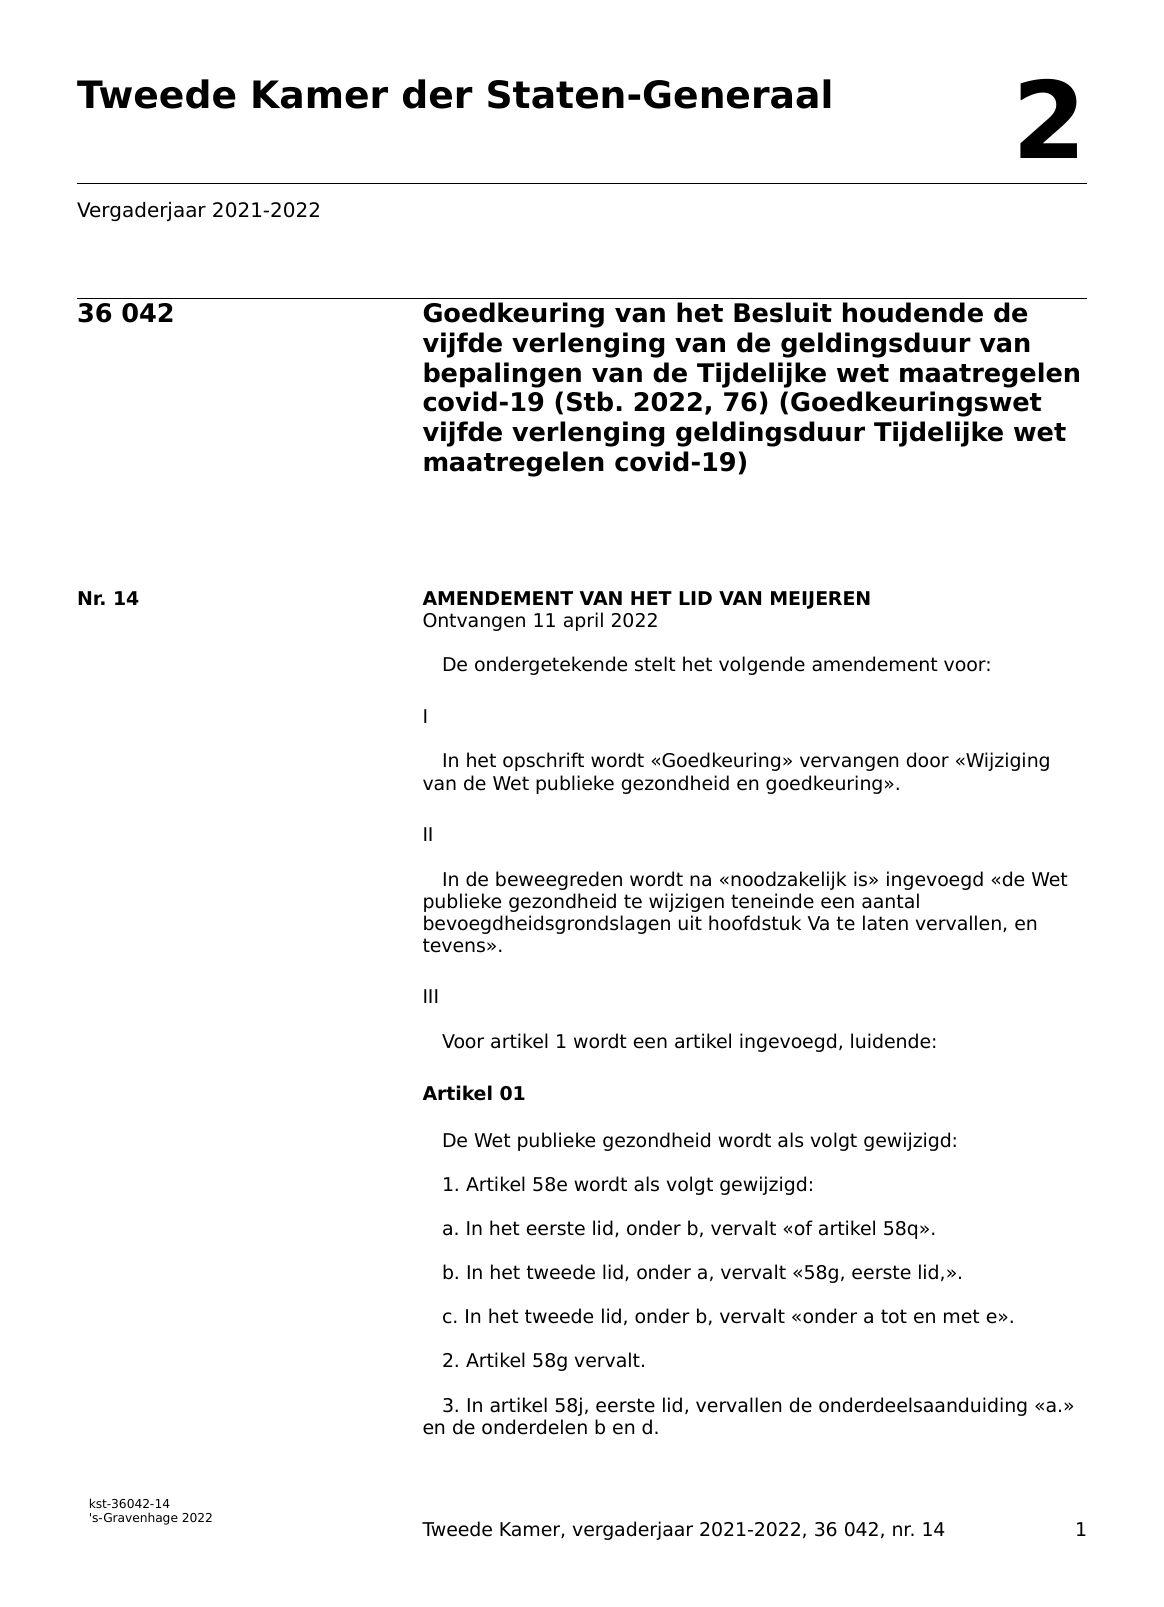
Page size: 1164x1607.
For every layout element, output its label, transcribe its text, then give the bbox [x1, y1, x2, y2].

table_header Tweede Kamer der Staten-Generaal [77, 59, 886, 183]
subtitle Artikel 01 [422, 1083, 1087, 1104]
text Voor artikel 1 wordt een artikel ingevoegd, luidende: [422, 1031, 1087, 1053]
text In het opschrift wordt «Goedkeuring» vervangen door «Wijziging van de Wet publieke gezondheid en goedkeuring». [422, 750, 1087, 794]
text Ontvangen 11 april 2022 [422, 610, 1087, 632]
text 's-Gravenhage 2022 [88, 1511, 323, 1525]
text kst-36042-14 [88, 1497, 323, 1511]
subtitle III [422, 986, 1087, 1008]
text De ondergetekende stelt het volgende amendement voor: [422, 654, 1087, 676]
text 2. Artikel 58g vervalt. [422, 1350, 1087, 1372]
text De Wet publieke gezondheid wordt als volgt gewijzigd: [422, 1129, 1087, 1152]
text 3. In artikel 58j, eerste lid, vervallen de onderdeelsaanduiding «a.» en de onderdelen b en d. [422, 1394, 1087, 1438]
subtitle 36 042 Goedkeuring van het Besluit houdende de vijfde verlenging van de geldingsduur van bepalingen van de Tijdelijke wet maatregelen covid-19 (Stb. 2022, 76) (Goedkeuringswet vijfde verlenging geldingsduur Tijdelijke wet maatregelen covid-19) [77, 299, 1087, 477]
subtitle I [422, 706, 1087, 728]
text a. In het eerste lid, onder b, vervalt «of artikel 58q». [422, 1218, 1087, 1240]
subtitle Nr. 14 AMENDEMENT VAN HET LID VAN MEIJEREN [77, 588, 1087, 610]
text In de beweegreden wordt na «noodzakelijk is» ingevoegd «de Wet publieke gezondheid te wijzigen teneinde een aantal bevoegdheidsgrondslagen uit hoofdstuk Va te laten vervallen, en tevens». [422, 868, 1087, 956]
subtitle II [422, 824, 1087, 846]
table_cell Vergaderjaar 2021-2022 [77, 184, 1087, 298]
table_header 2 [886, 59, 1087, 183]
text 1. Artikel 58e wordt als volgt gewijzigd: [422, 1174, 1087, 1196]
text c. In het tweede lid, onder b, vervalt «onder a tot en met e». [422, 1306, 1087, 1328]
text b. In het tweede lid, onder a, vervalt «58g, eerste lid,». [422, 1262, 1087, 1284]
